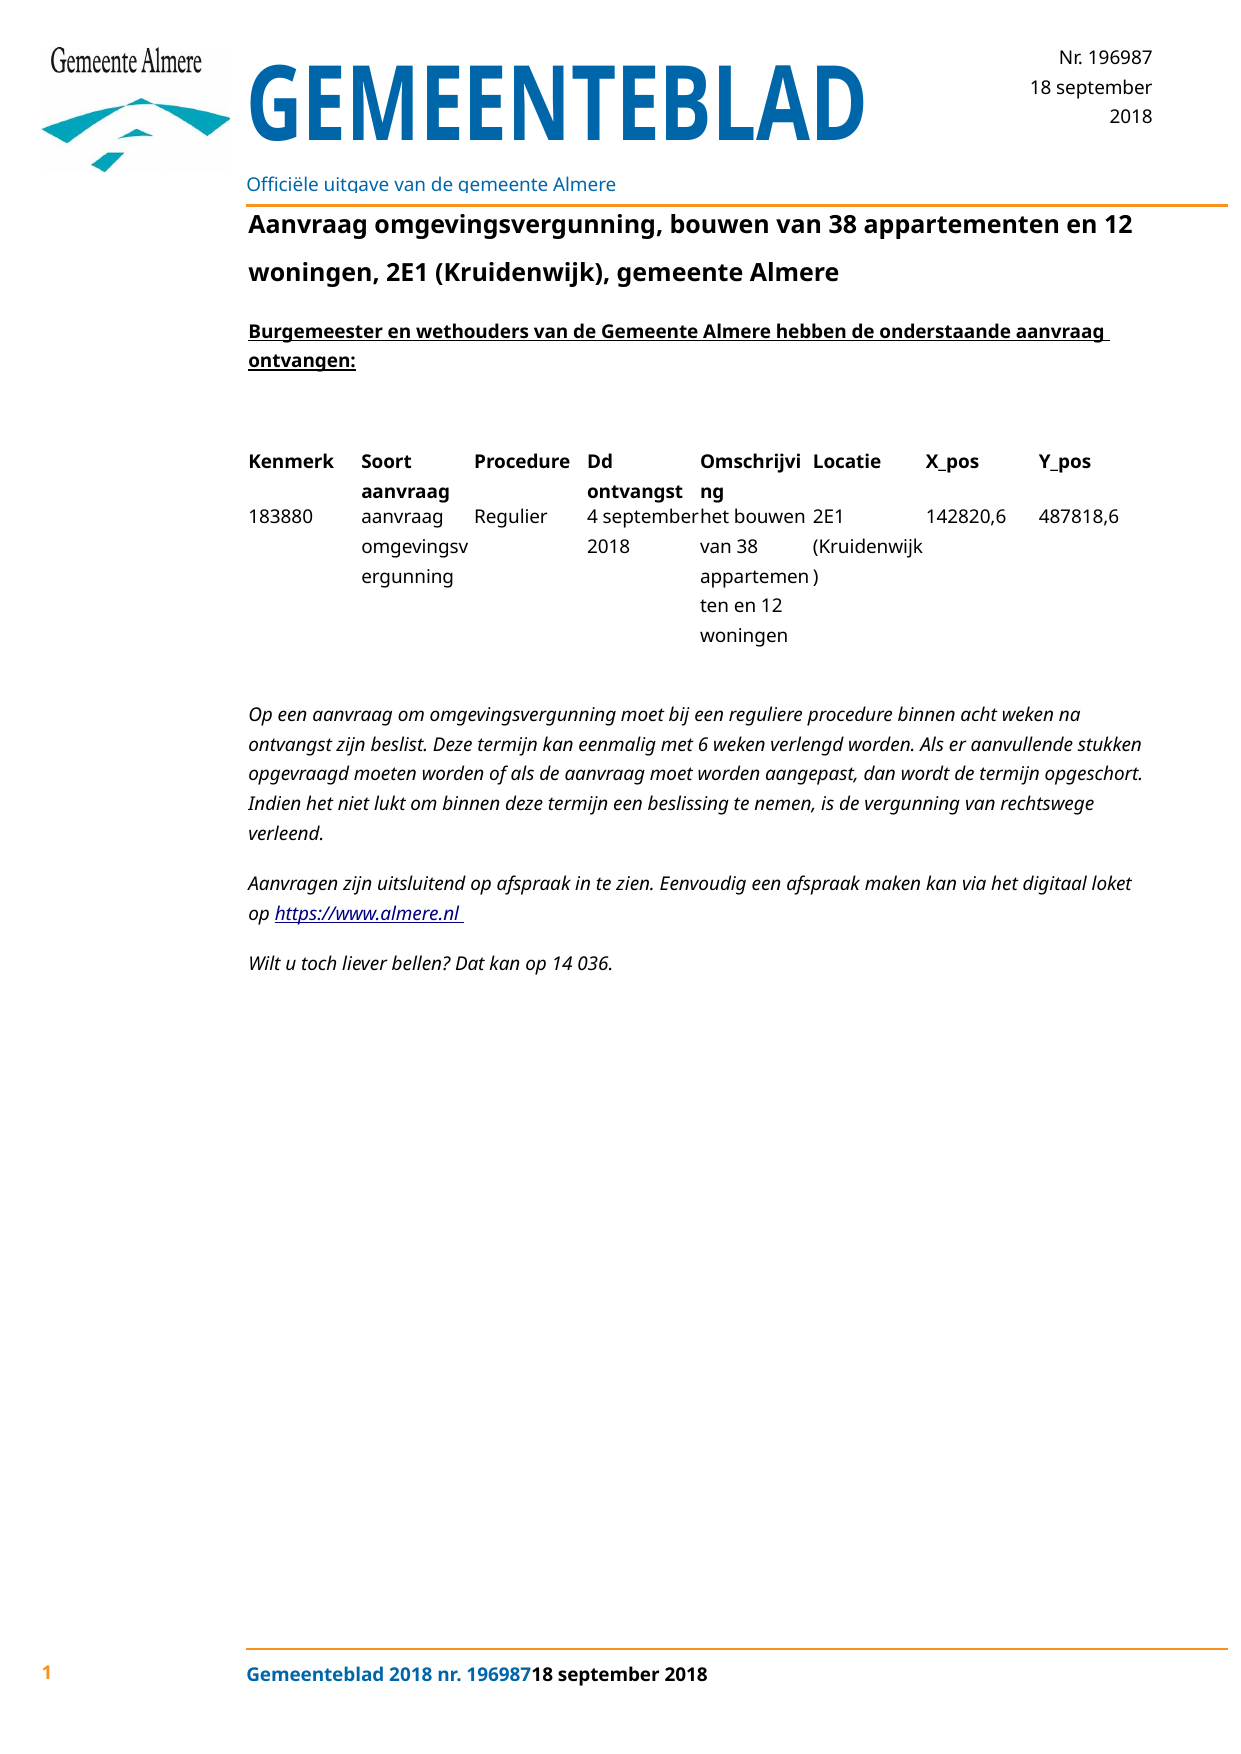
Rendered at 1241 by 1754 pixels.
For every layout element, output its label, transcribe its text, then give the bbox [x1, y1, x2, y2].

table_header Dd ontvangst [587, 449, 700, 504]
text Aanvraag omgevingsvergunning, bouwen van 38 appartementen en 12 woningen, 2E1 (Kruidenwijk), gemeente Almere [248, 207, 1152, 288]
text Op een aanvraag om omgevingsvergunning moet bij een reguliere procedure binnen acht weken na ontvangst zijn beslist. Deze termijn kan eenmalig met 6 weken verlengd worden. Als er aanvullende stukken opgevraagd moeten worden of als de aanvraag moet worden aangepast, dan wordt de termijn opgeschort. Indien het niet lukt om binnen deze termijn een beslissing te nemen, is de vergunning van rechtswege verleend. [248, 701, 1152, 846]
table_header Omschrijving [700, 449, 813, 504]
table_cell 2E1 (Kruidenwijk) [813, 504, 926, 648]
table_cell 4 september 2018 [587, 504, 700, 648]
table_header Procedure [474, 449, 587, 504]
table_header Locatie [813, 449, 926, 504]
table_cell 487818,6 [1039, 504, 1152, 648]
table_header X_pos [926, 449, 1038, 504]
table_header Y_pos [1039, 449, 1152, 504]
table_header Soort aanvraag [361, 449, 474, 504]
table_cell 183880 [248, 504, 361, 648]
table_cell aanvraag omgevingsvergunning [361, 504, 474, 648]
picture [41, 47, 231, 172]
text Burgemeester en wethouders van de Gemeente Almere hebben de onderstaande aanvraag ontvangen: [248, 318, 1152, 373]
text Aanvragen zijn uitsluitend op afspraak in te zien. Eenvoudig een afspraak maken kan via het digitaal loket op https://www.almere.nl [248, 870, 1152, 926]
table_cell het bouwen van 38 appartementen en 12 woningen [700, 504, 813, 648]
text Wilt u toch liever bellen? Dat kan op 14 036. [248, 950, 1152, 976]
table_cell 142820,6 [926, 504, 1038, 648]
table_header Kenmerk [248, 449, 361, 504]
table_cell Regulier [474, 504, 587, 648]
